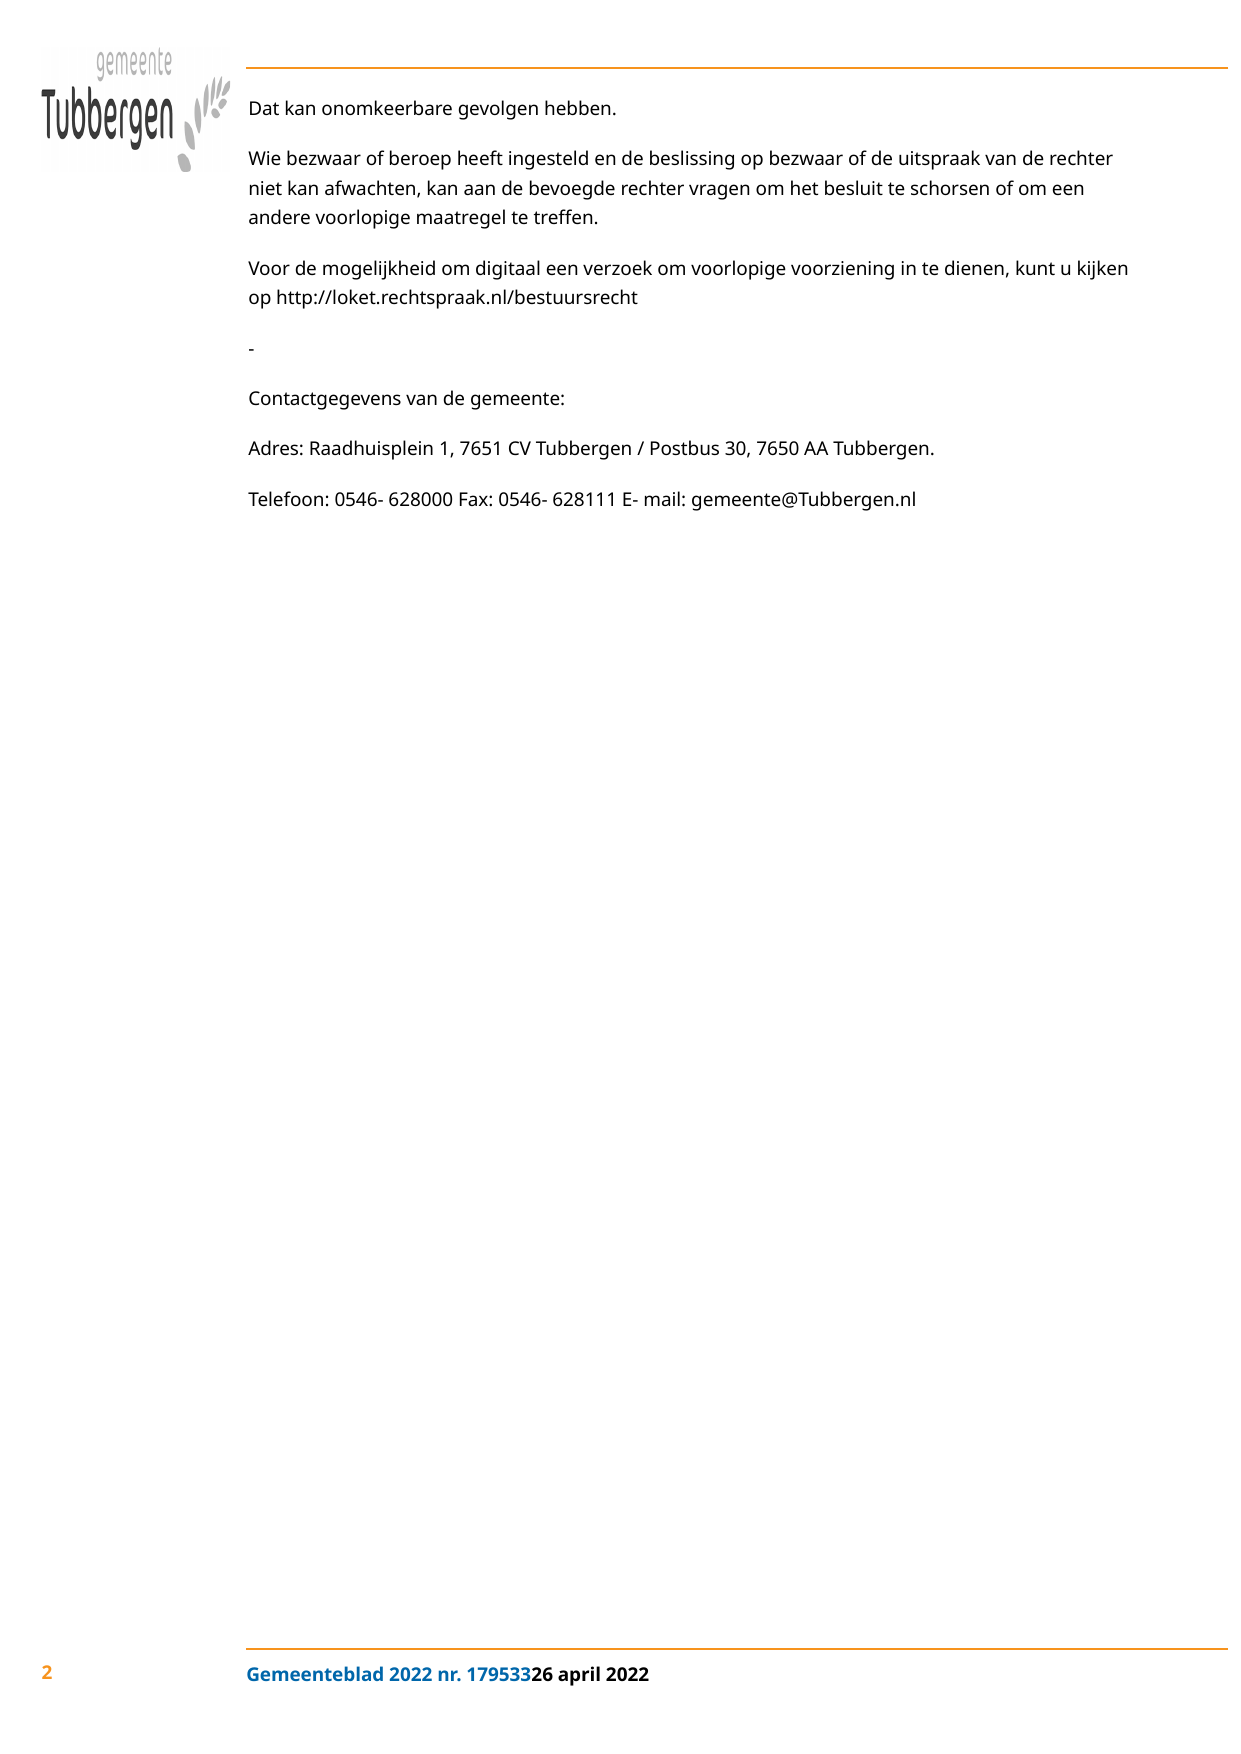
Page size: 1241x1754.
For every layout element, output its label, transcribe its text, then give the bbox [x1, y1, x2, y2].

text Contactgegevens van de gemeente: [248, 385, 1152, 411]
text Telefoon: 0546- 628000 Fax: 0546- 628111 E- mail: gemeente@Tubbergen.nl [248, 486, 1152, 512]
text Dat kan onomkeerbare gevolgen hebben. [248, 95, 1152, 121]
text Wie bezwaar of beroep heeft ingesteld en de beslissing op bezwaar of de uitspraak van de rechter niet kan afwachten, kan aan de bevoegde rechter vragen om het besluit te schorsen of om een andere voorlopige maatregel te treffen. [248, 145, 1152, 230]
text - [248, 335, 1152, 361]
text Voor de mogelijkheid om digitaal een verzoek om voorlopige voorziening in te dienen, kunt u kijken op http://loket.rechtspraak.nl/bestuursrecht [248, 255, 1152, 310]
picture [41, 47, 231, 172]
text Adres: Raadhuisplein 1, 7651 CV Tubbergen / Postbus 30, 7650 AA Tubbergen. [248, 436, 1152, 461]
